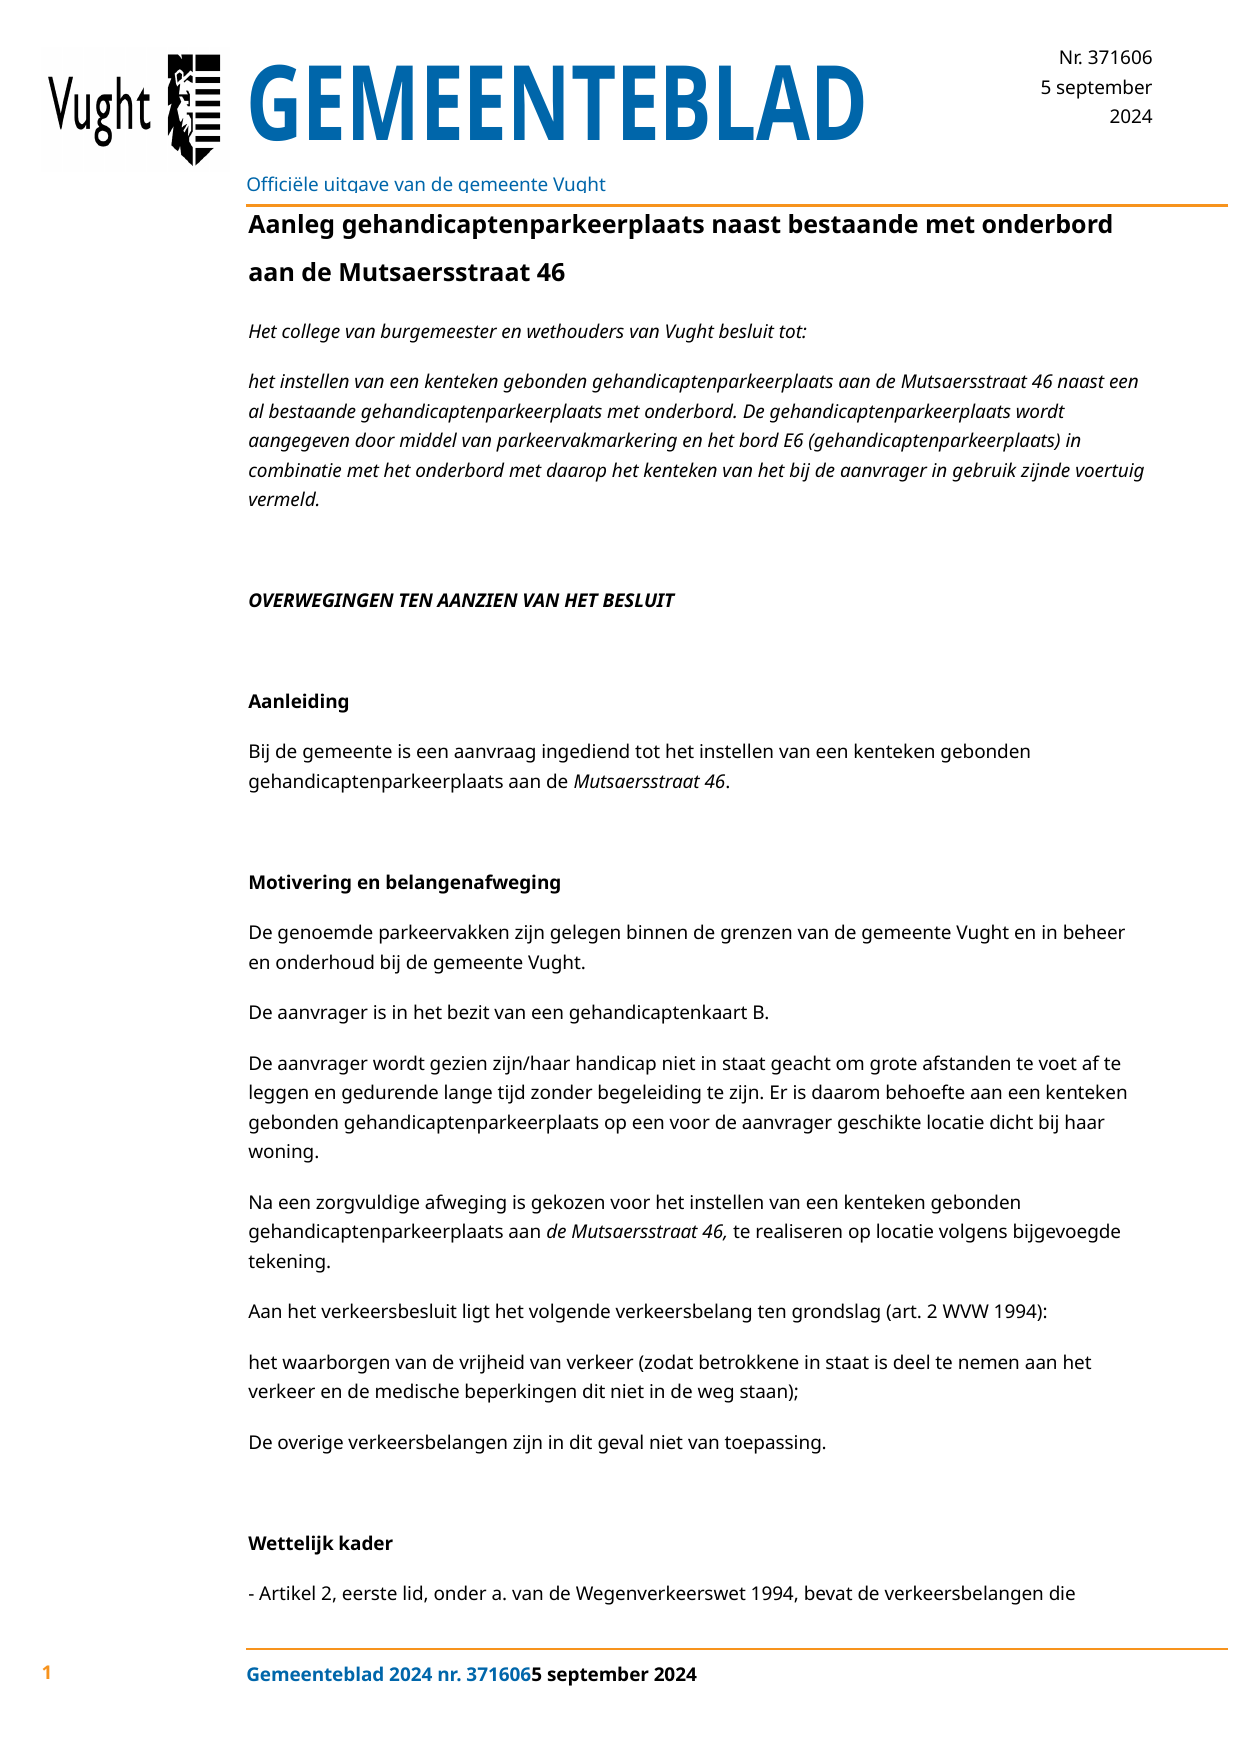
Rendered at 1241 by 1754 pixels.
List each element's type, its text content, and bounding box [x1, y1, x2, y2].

text het waarborgen van de vrijheid van verkeer (zodat betrokkene in staat is deel te nemen aan het verkeer en de medische beperkingen dit niet in de weg staan); [248, 1349, 1152, 1404]
text Aanleiding [248, 688, 1152, 714]
text De overige verkeersbelangen zijn in dit geval niet van toepassing. [248, 1429, 1152, 1455]
text De aanvrager is in het bezit van een gehandicaptenkaart B. [248, 999, 1152, 1025]
text OVERWEGINGEN TEN AANZIEN VAN HET BESLUIT [248, 587, 1152, 613]
text Motivering en belangenafweging [248, 869, 1152, 895]
text Na een zorgvuldige afweging is gekozen voor het instellen van een kenteken gebonden gehandicaptenparkeerplaats aan de Mutsaersstraat 46, te realiseren op locatie volgens bijgevoegde tekening. [248, 1189, 1152, 1274]
text Bij de gemeente is een aanvraag ingediend tot het instellen van een kenteken gebonden gehandicaptenparkeerplaats aan de Mutsaersstraat 46. [248, 739, 1152, 794]
picture [41, 47, 231, 172]
text - Artikel 2, eerste lid, onder a. van de Wegenverkeerswet 1994, bevat de verkeersbelangen die [248, 1580, 1152, 1606]
text Aanleg gehandicaptenparkeerplaats naast bestaande met onderbord aan de Mutsaersstraat 46 [248, 207, 1152, 288]
text Aan het verkeersbesluit ligt het volgende verkeersbelang ten grondslag (art. 2 WVW 1994): [248, 1299, 1152, 1324]
text De aanvrager wordt gezien zijn/haar handicap niet in staat geacht om grote afstanden te voet af te leggen en gedurende lange tijd zonder begeleiding te zijn. Er is daarom behoefte aan een kenteken gebonden gehandicaptenparkeerplaats op een voor de aanvrager geschikte locatie dicht bij haar woning. [248, 1050, 1152, 1164]
text De genoemde parkeervakken zijn gelegen binnen de grenzen van de gemeente Vught en in beheer en onderhoud bij de gemeente Vught. [248, 919, 1152, 975]
text het instellen van een kenteken gebonden gehandicaptenparkeerplaats aan de Mutsaersstraat 46 naast een al bestaande gehandicaptenparkeerplaats met onderbord. De gehandicaptenparkeerplaats wordt aangegeven door middel van parkeervakmarkering en het bord E6 (gehandicaptenparkeerplaats) in combinatie met het onderbord met daarop het kenteken van het bij de aanvrager in gebruik zijnde voertuig vermeld. [248, 368, 1152, 512]
text Wettelijk kader [248, 1530, 1152, 1556]
text Het college van burgemeester en wethouders van Vught besluit tot: [248, 318, 1152, 344]
